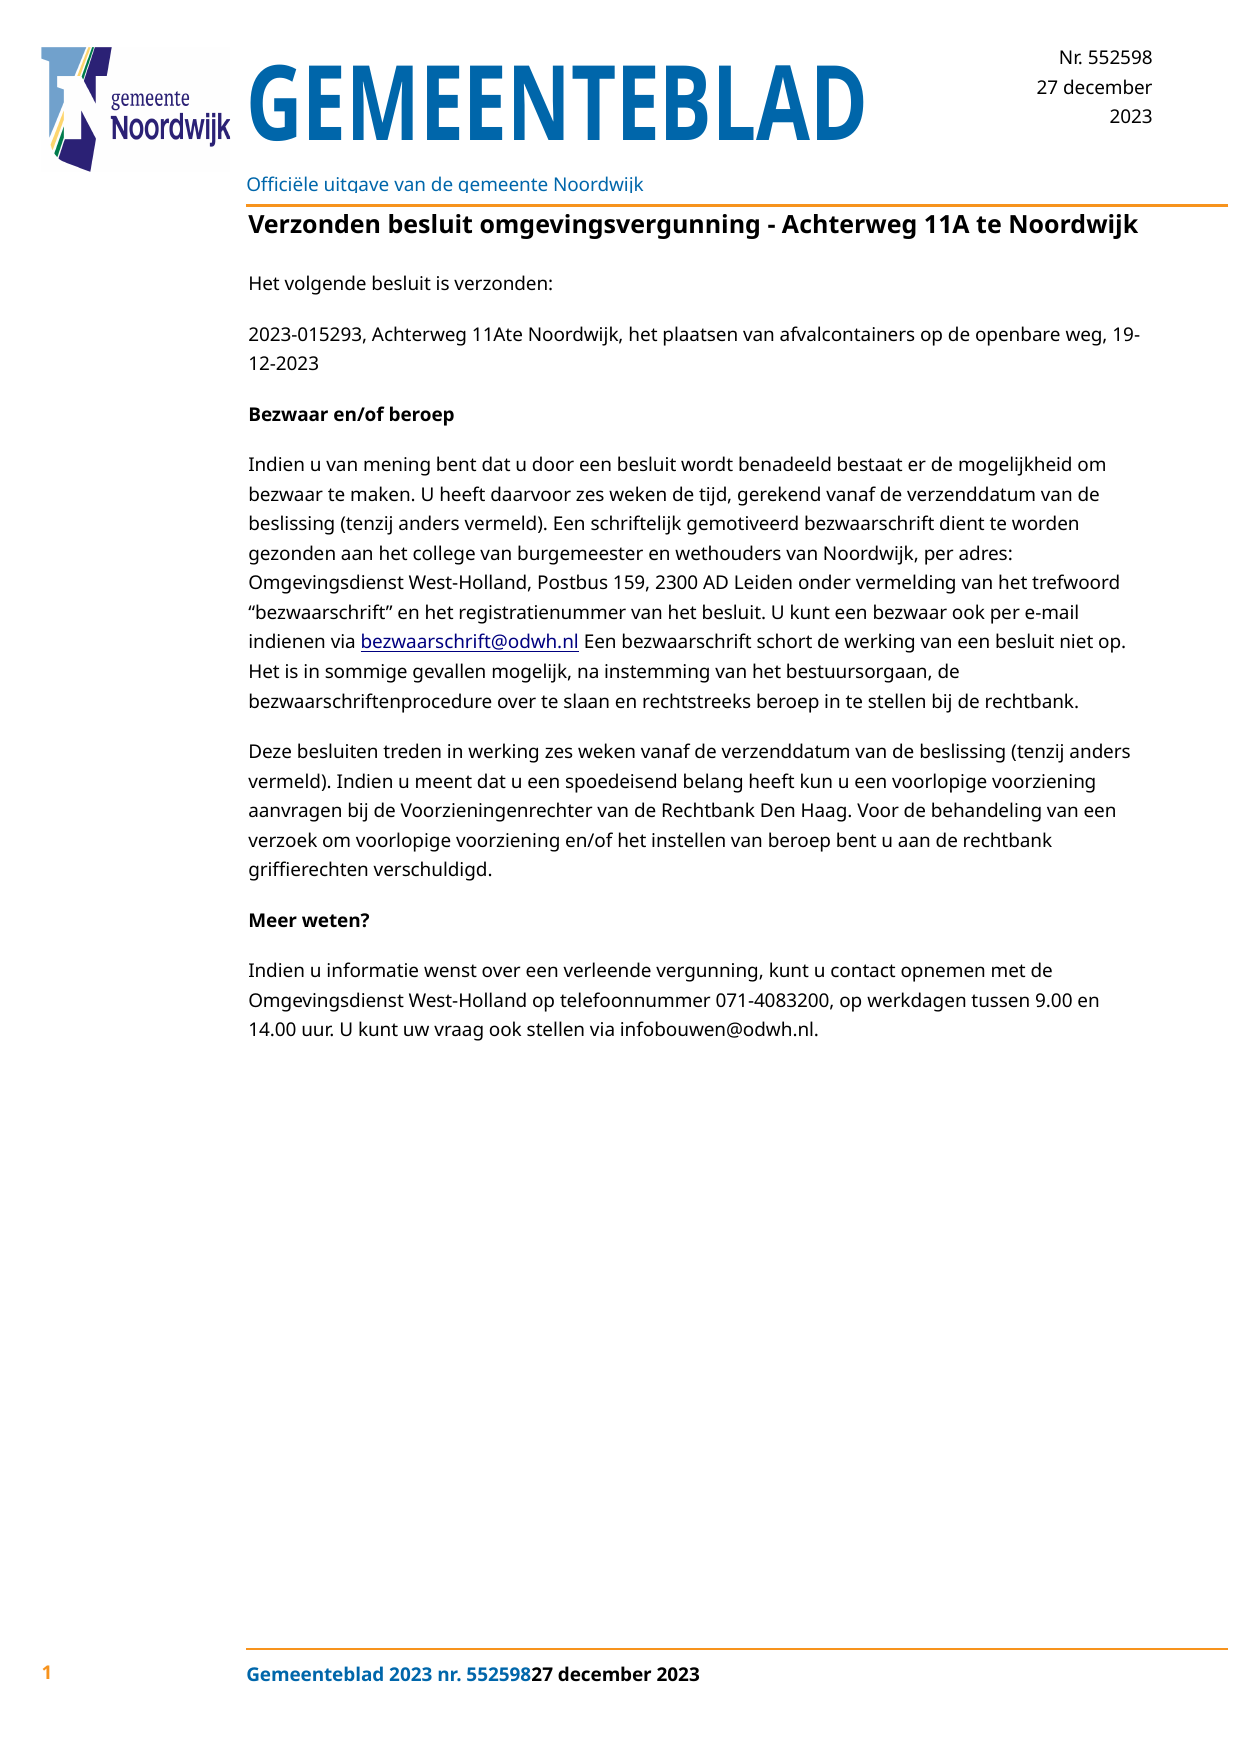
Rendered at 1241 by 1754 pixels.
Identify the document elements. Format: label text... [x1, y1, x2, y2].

text Indien u van mening bent dat u door een besluit wordt benadeeld bestaat er de mogelijkheid om bezwaar te maken. U heeft daarvoor zes weken de tijd, gerekend vanaf de verzenddatum van de beslissing (tenzij anders vermeld). Een schriftelijk gemotiveerd bezwaarschrift dient te worden gezonden aan het college van burgemeester en wethouders van Noordwijk, per adres: Omgevingsdienst West-Holland, Postbus 159, 2300 AD Leiden onder vermelding van het trefwoord “bezwaarschrift” en het registratienummer van het besluit. U kunt een bezwaar ook per e-mail indienen via bezwaarschrift@odwh.nl Een bezwaarschrift schort de werking van een besluit niet op. Het is in sommige gevallen mogelijk, na instemming van het bestuursorgaan, de bezwaarschriftenprocedure over te slaan en rechtstreeks beroep in te stellen bij de rechtbank. [248, 451, 1152, 713]
picture [41, 47, 231, 172]
text Het volgende besluit is verzonden: [248, 270, 1152, 296]
text Deze besluiten treden in werking zes weken vanaf de verzenddatum van de beslissing (tenzij anders vermeld). Indien u meent dat u een spoedeisend belang heeft kun u een voorlopige voorziening aanvragen bij de Voorzieningenrechter van de Rechtbank Den Haag. Voor de behandeling van een verzoek om voorlopige voorziening en/of het instellen van beroep bent u aan de rechtbank griffierechten verschuldigd. [248, 738, 1152, 882]
text 2023-015293, Achterweg 11Ate Noordwijk, het plaatsen van afvalcontainers op de openbare weg, 19-12-2023 [248, 321, 1152, 376]
text Indien u informatie wenst over een verleende vergunning, kunt u contact opnemen met de Omgevingsdienst West-Holland op telefoonnummer 071-4083200, op werkdagen tussen 9.00 en 14.00 uur. U kunt uw vraag ook stellen via infobouwen@odwh.nl. [248, 957, 1152, 1042]
text Bezwaar en/of beroep [248, 401, 1152, 426]
text Verzonden besluit omgevingsvergunning - Achterweg 11A te Noordwijk [248, 207, 1152, 241]
text Meer weten? [248, 907, 1152, 933]
